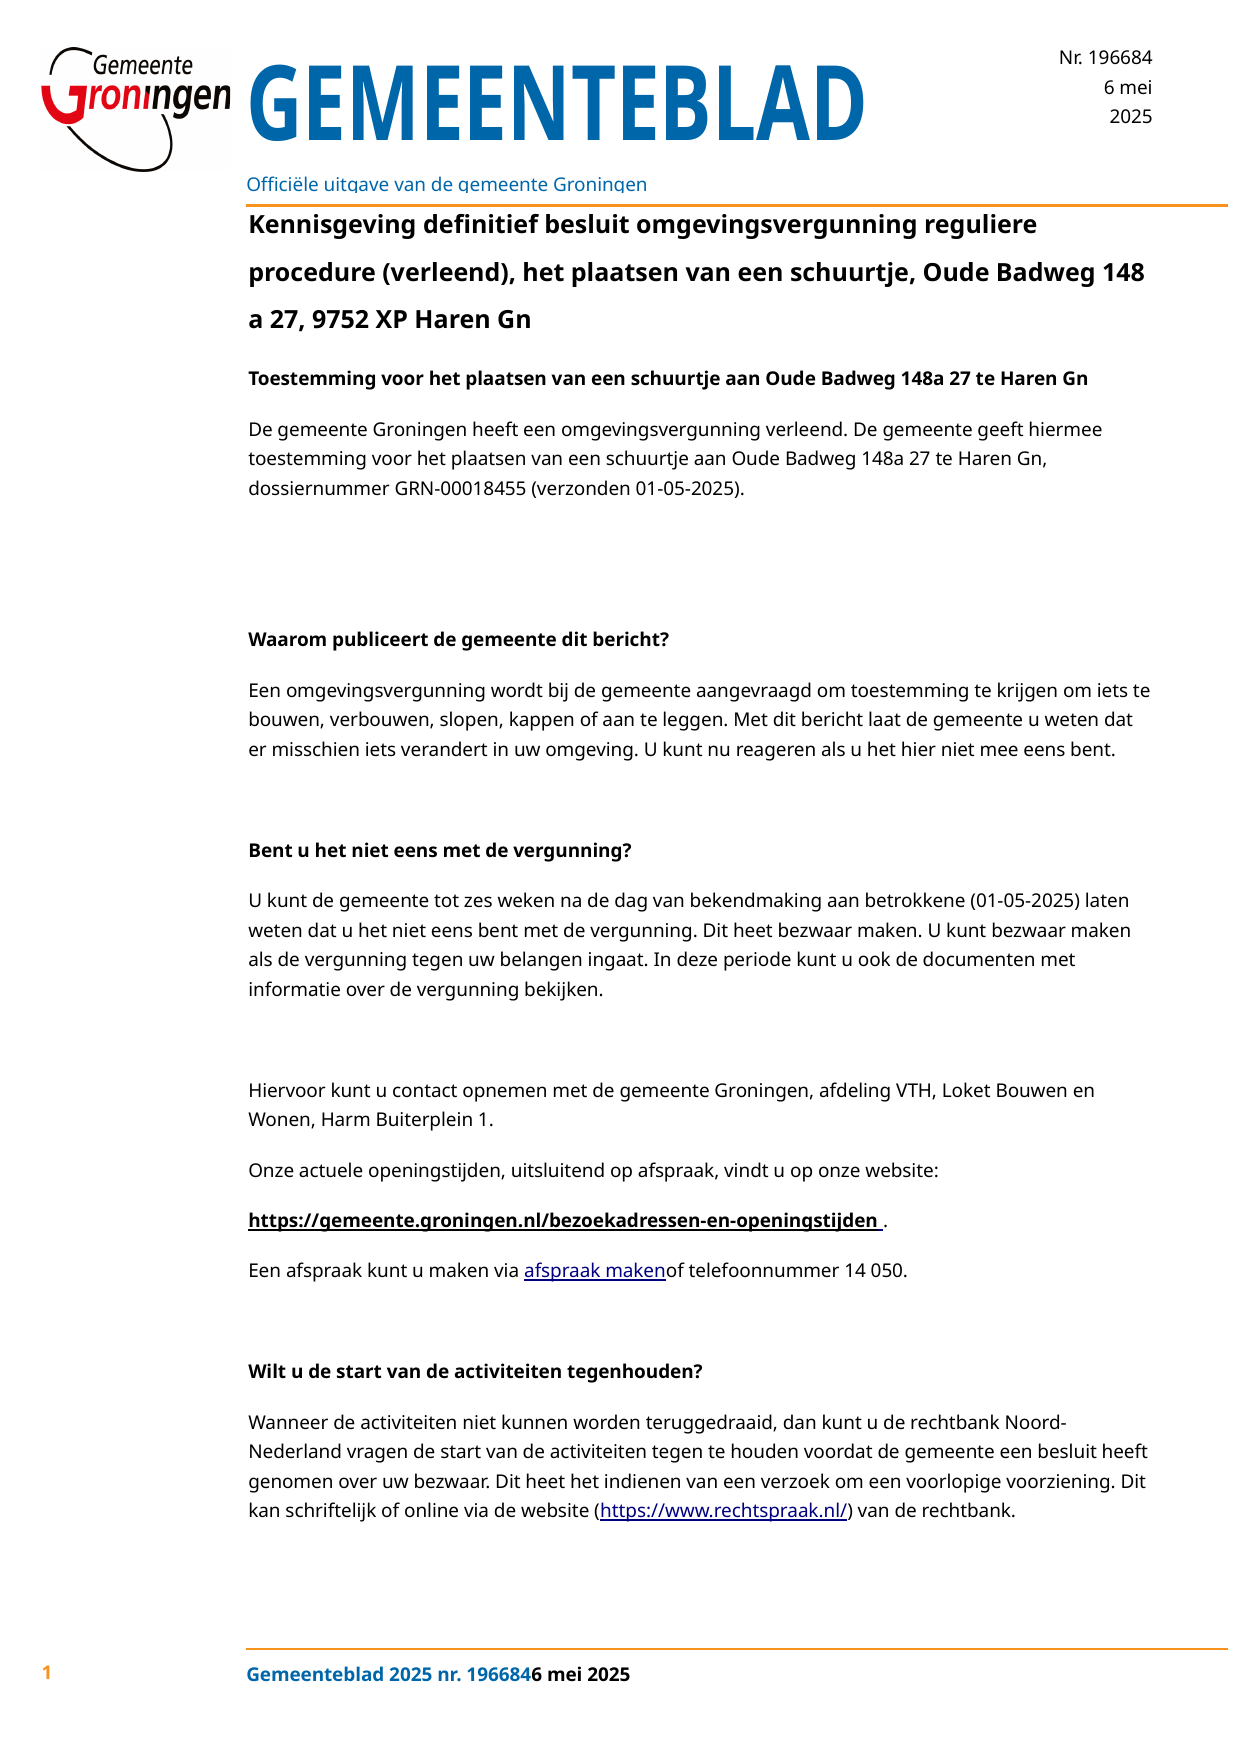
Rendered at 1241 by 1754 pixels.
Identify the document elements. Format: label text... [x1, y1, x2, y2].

text Toestemming voor het plaatsen van een schuurtje aan Oude Badweg 148a 27 te Haren Gn [248, 366, 1152, 391]
text Bent u het niet eens met de vergunning? [248, 837, 1152, 862]
text Wanneer de activiteiten niet kunnen worden teruggedraaid, dan kunt u de rechtbank Noord-Nederland vragen de start van de activiteiten tegen te houden voordat de gemeente een besluit heeft genomen over uw bezwaar. Dit heet het indienen van een verzoek om een voorlopige voorziening. Dit kan schriftelijk of online via de website (https://www.rechtspraak.nl/) van de rechtbank. [248, 1409, 1152, 1523]
text De gemeente Groningen heeft een omgevingsvergunning verleend. De gemeente geeft hiermee toestemming voor het plaatsen van een schuurtje aan Oude Badweg 148a 27 te Haren Gn, dossiernummer GRN-00018455 (verzonden 01-05-2025). [248, 416, 1152, 501]
text U kunt de gemeente tot zes weken na de dag van bekendmaking aan betrokkene (01-05-2025) laten weten dat u het niet eens bent met de vergunning. Dit heet bezwaar maken. U kunt bezwaar maken als de vergunning tegen uw belangen ingaat. In deze periode kunt u ook de documenten met informatie over de vergunning bekijken. [248, 887, 1152, 1002]
text Waarom publiceert de gemeente dit bericht? [248, 626, 1152, 652]
text Een omgevingsvergunning wordt bij de gemeente aangevraagd om toestemming te krijgen om iets te bouwen, verbouwen, slopen, kappen of aan te leggen. Met dit bericht laat de gemeente u weten dat er misschien iets verandert in uw omgeving. U kunt nu reageren als u het hier niet mee eens bent. [248, 677, 1152, 762]
text Kennisgeving definitief besluit omgevingsvergunning reguliere procedure (verleend), het plaatsen van een schuurtje, Oude Badweg 148 a 27, 9752 XP Haren Gn [248, 207, 1152, 336]
text Onze actuele openingstijden, uitsluitend op afspraak, vindt u op onze website: [248, 1157, 1152, 1182]
text Hiervoor kunt u contact opnemen met de gemeente Groningen, afdeling VTH, Loket Bouwen en Wonen, Harm Buiterplein 1. [248, 1077, 1152, 1132]
picture [41, 47, 231, 172]
text Een afspraak kunt u maken via afspraak makenof telefoonnummer 14 050. [248, 1258, 1152, 1283]
text https://gemeente.groningen.nl/bezoekadressen-en-openingstijden . [248, 1207, 1152, 1233]
text Wilt u de start van de activiteiten tegenhouden? [248, 1358, 1152, 1384]
